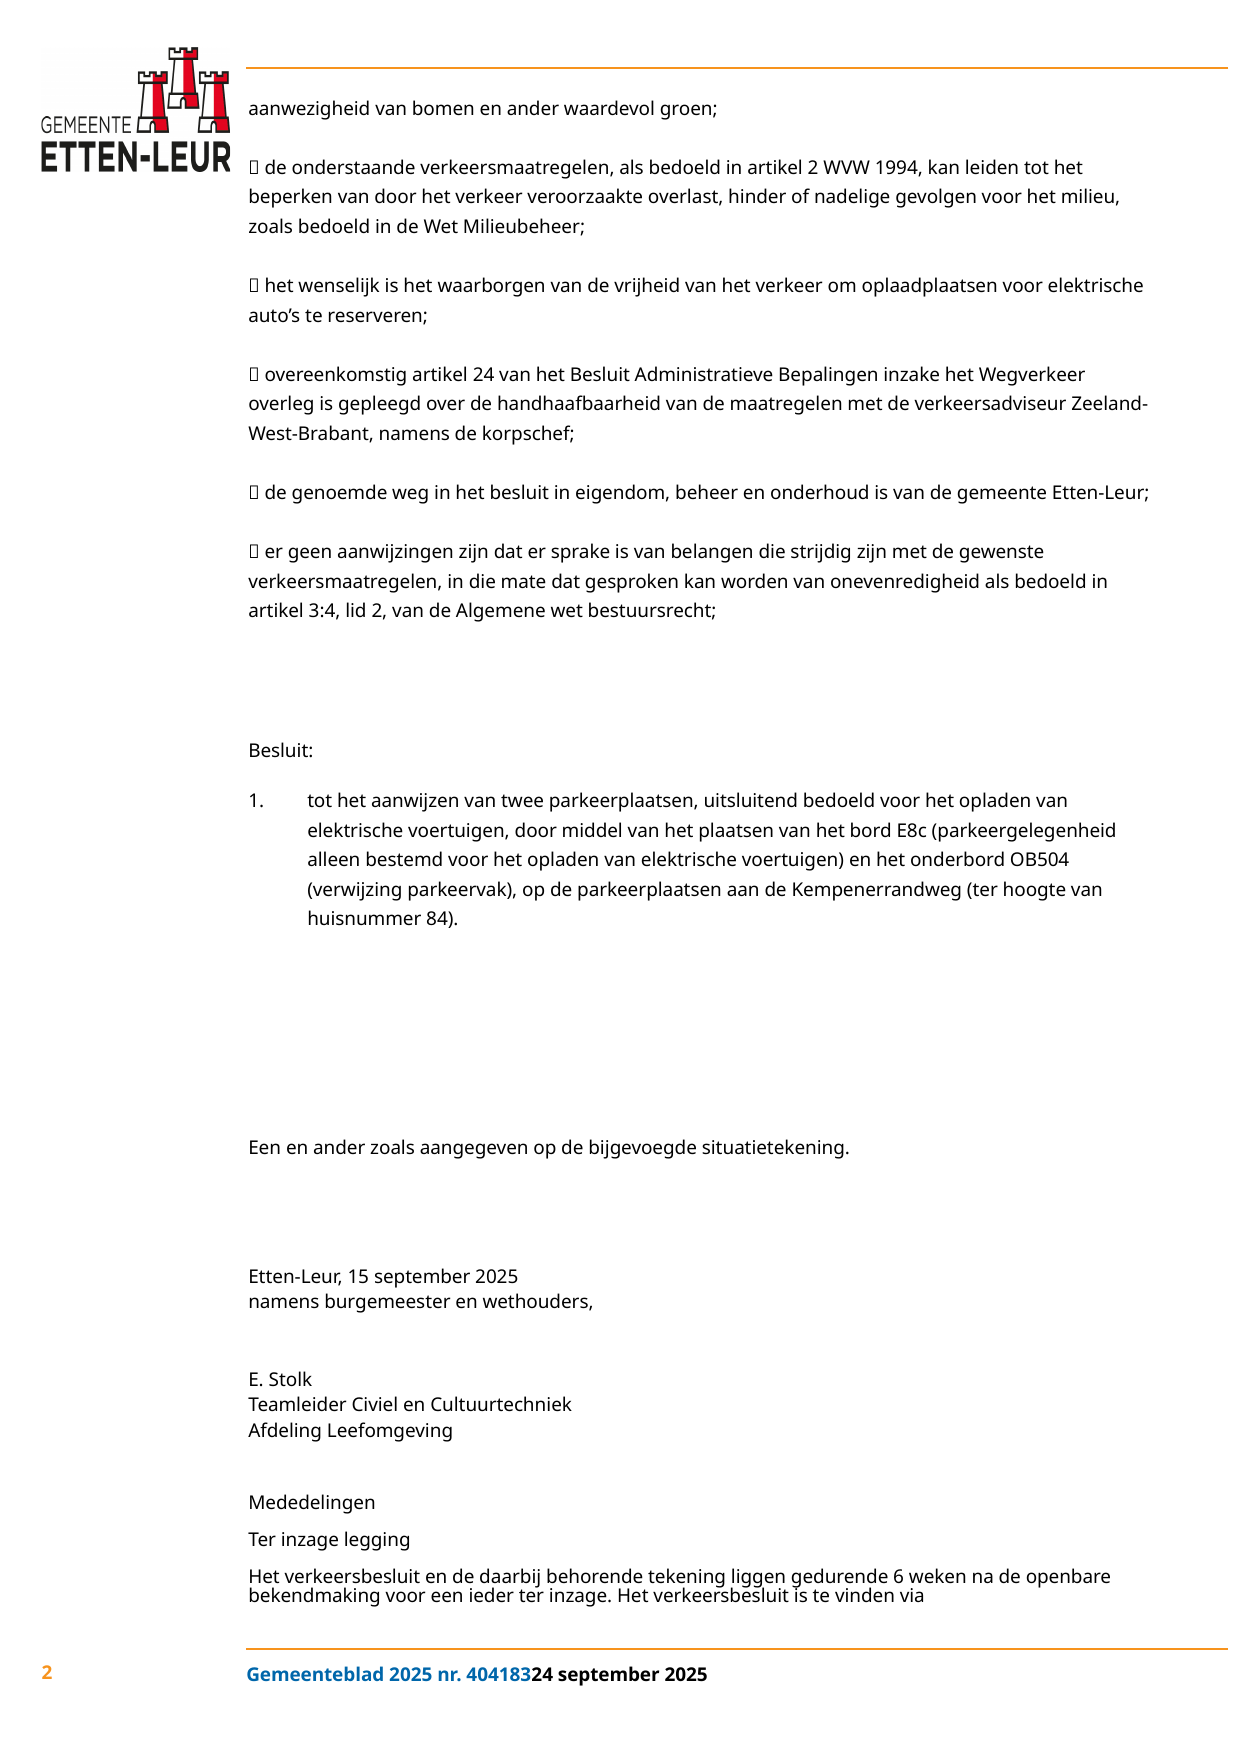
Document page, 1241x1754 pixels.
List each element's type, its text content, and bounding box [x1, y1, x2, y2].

text Afdeling Leefomgeving [248, 1417, 1152, 1443]
text Het verkeersbesluit en de daarbij behorende tekening liggen gedurende 6 weken na de openbare bekendmaking voor een ieder ter inzage. Het verkeersbesluit is te vinden via [248, 1568, 1152, 1606]
text  de onderstaande verkeersmaatregelen, als bedoeld in artikel 2 WVW 1994, kan leiden tot het beperken van door het verkeer veroorzaakte overlast, hinder of nadelige gevolgen voor het milieu, zoals bedoeld in de Wet Milieubeheer; [248, 154, 1152, 239]
text Ter inzage legging [248, 1531, 1152, 1550]
text Een en ander zoals aangegeven op de bijgevoegde situatietekening. [248, 1134, 1152, 1160]
text  het wenselijk is het waarborgen van de vrijheid van het verkeer om oplaadplaatsen voor elektrische auto’s te reserveren; [248, 272, 1152, 328]
text aanwezigheid van bomen en ander waardevol groen; [248, 95, 1152, 121]
list tot het aanwijzen van twee parkeerplaatsen, uitsluitend bedoeld voor het opladen van elektrische voertuigen, door middel van het plaatsen van het bord E8c (parkeergelegenheid alleen bestemd voor het opladen van elektrische voertuigen) en het onderbord OB504 (verwijzing parkeervak), op de parkeerplaatsen aan de Kempenerrandweg (ter hoogte van huisnummer 84). [248, 787, 1152, 931]
text  er geen aanwijzingen zijn dat er sprake is van belangen die strijdig zijn met de gewenste verkeersmaatregelen, in die mate dat gesproken kan worden van onevenredigheid als bedoeld in artikel 3:4, lid 2, van de Algemene wet bestuursrecht; [248, 538, 1152, 623]
picture [41, 47, 231, 172]
text Teamleider Civiel en Cultuurtechniek [248, 1392, 1152, 1417]
text  overeenkomstig artikel 24 van het Besluit Administratieve Bepalingen inzake het Wegverkeer overleg is gepleegd over de handhaafbaarheid van de maatregelen met de verkeersadviseur Zeeland- West-Brabant, namens de korpschef; [248, 361, 1152, 446]
text  de genoemde weg in het besluit in eigendom, beheer en onderhoud is van de gemeente Etten-Leur; [248, 479, 1152, 505]
text Mededelingen [248, 1494, 1152, 1513]
text Etten-Leur, 15 september 2025 [248, 1263, 1152, 1289]
text Besluit: [248, 737, 1152, 763]
text namens burgemeester en wethouders, [248, 1289, 1152, 1314]
text E. Stolk [248, 1366, 1152, 1392]
